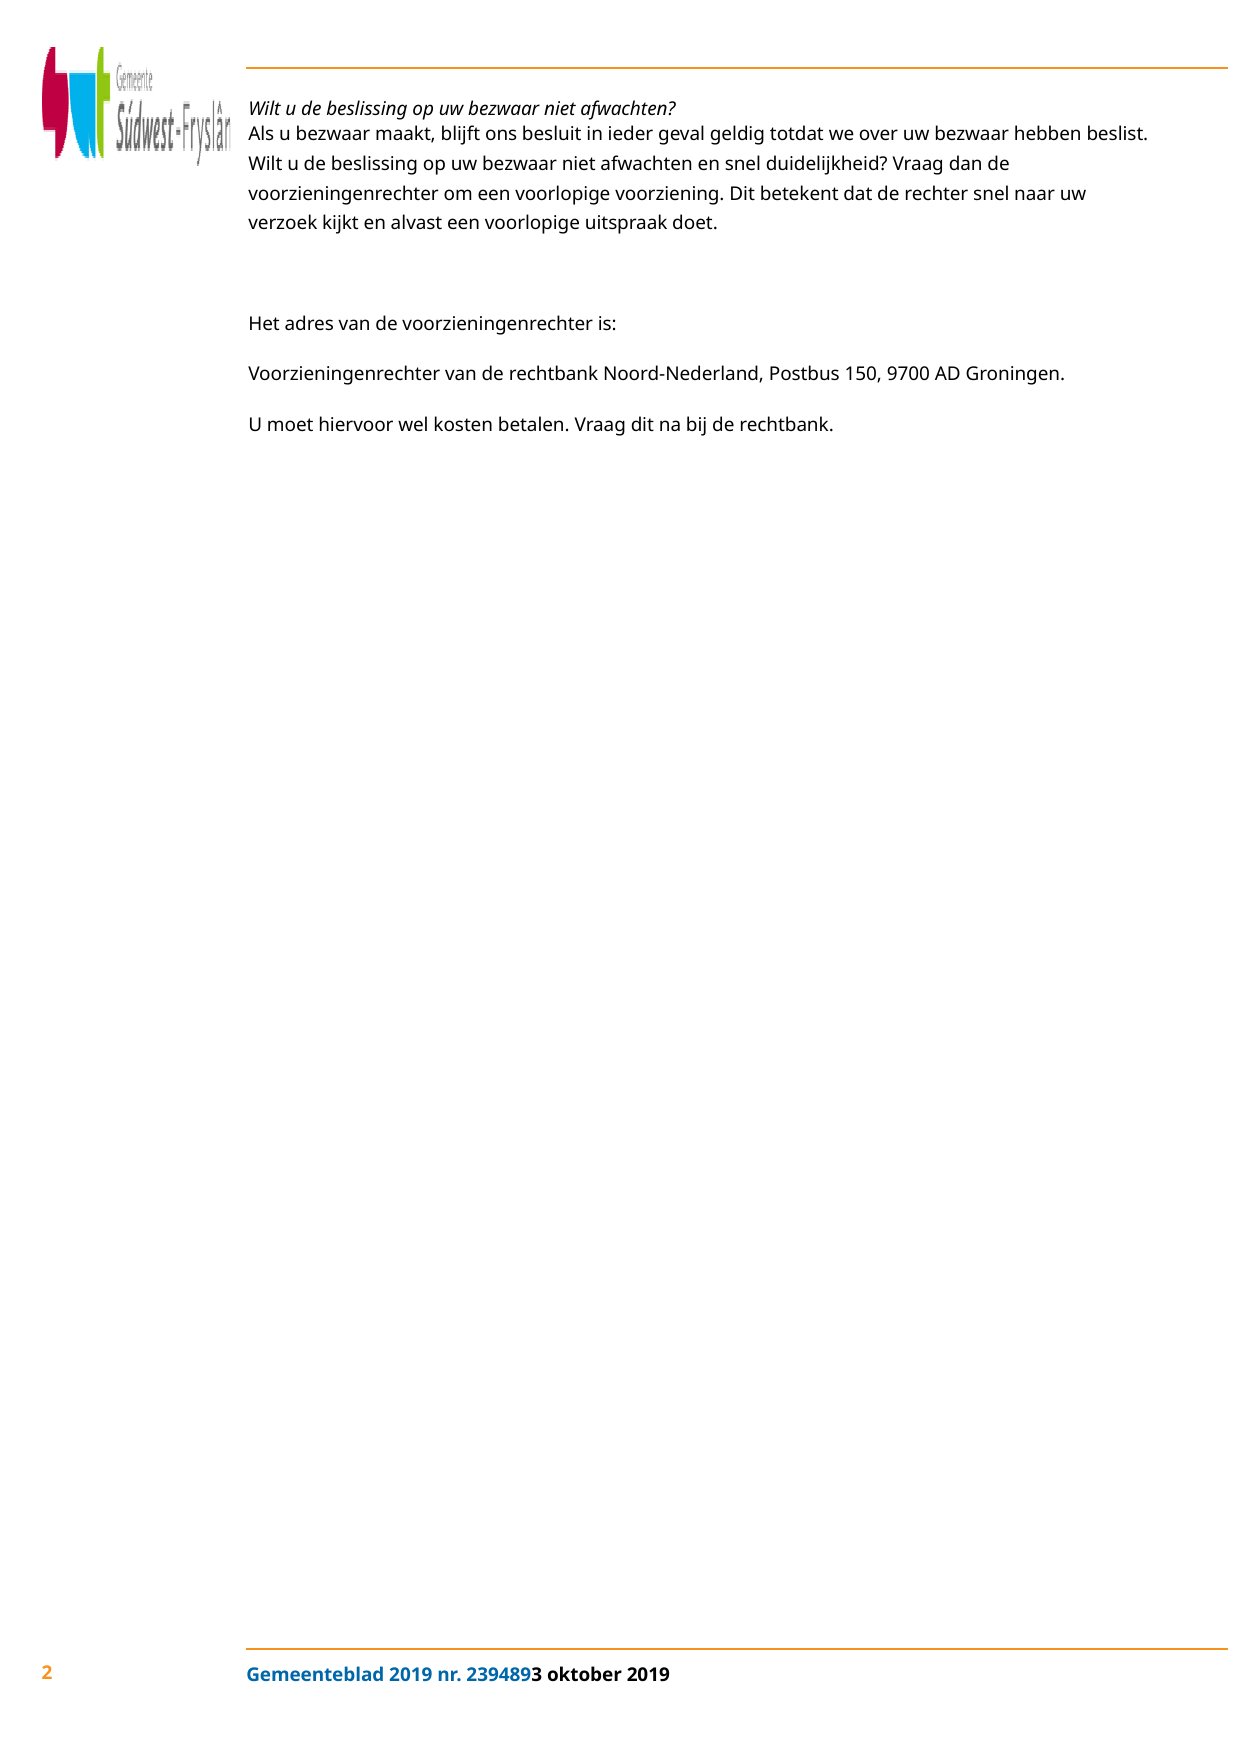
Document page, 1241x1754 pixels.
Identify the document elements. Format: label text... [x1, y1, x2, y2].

text Wilt u de beslissing op uw bezwaar niet afwachten? [248, 95, 1152, 121]
text Voorzieningenrechter van de rechtbank Noord-Nederland, Postbus 150, 9700 AD Groningen. [248, 361, 1152, 386]
picture [41, 47, 231, 172]
text Als u bezwaar maakt, blijft ons besluit in ieder geval geldig totdat we over uw bezwaar hebben beslist. Wilt u de beslissing op uw bezwaar niet afwachten en snel duidelijkheid? Vraag dan de voorzieningenrechter om een voorlopige voorziening. Dit betekent dat de rechter snel naar uw verzoek kijkt en alvast een voorlopige uitspraak doet. [248, 121, 1152, 235]
text U moet hiervoor wel kosten betalen. Vraag dit na bij de rechtbank. [248, 411, 1152, 437]
text Het adres van de voorzieningenrechter is: [248, 310, 1152, 336]
